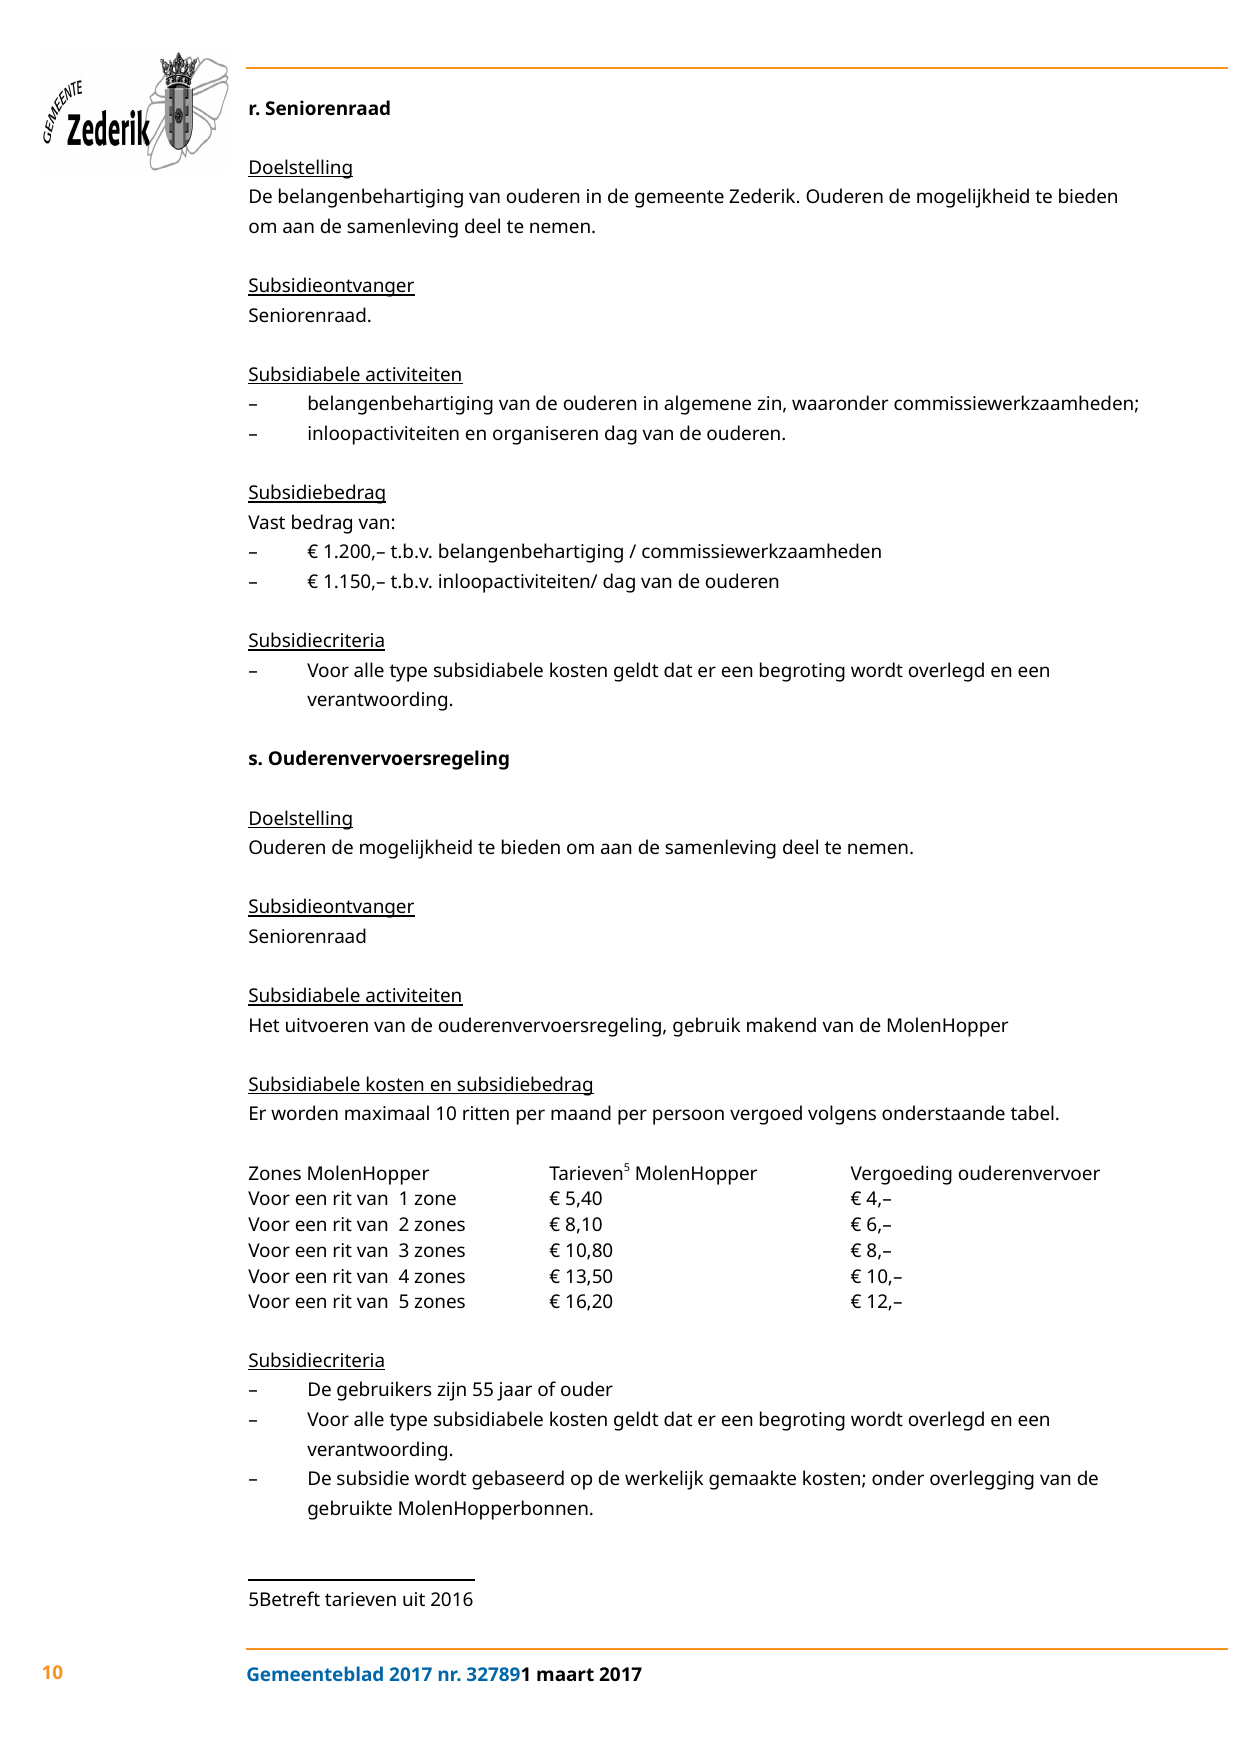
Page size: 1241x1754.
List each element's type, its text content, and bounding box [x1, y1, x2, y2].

table_cell € 5,40 [549, 1186, 850, 1211]
text Subsidiabele activiteiten [248, 982, 1152, 1008]
text Vast bedrag van: [248, 509, 1152, 535]
text Subsidiecriteria [248, 1347, 1152, 1373]
table_cell € 8,10 [549, 1211, 850, 1237]
list inloopactiviteiten en organiseren dag van de ouderen. [248, 420, 1152, 446]
text Er worden maximaal 10 ritten per maand per persoon vergoed volgens onderstaande tabel. [248, 1101, 1152, 1126]
text Subsidiabele activiteiten [248, 361, 1152, 387]
text Doelstelling [248, 805, 1152, 831]
table_cell € 8,– [850, 1237, 1152, 1263]
table_cell € 12,– [850, 1289, 1152, 1314]
table_cell € 6,– [850, 1211, 1152, 1237]
table_cell Voor een rit van 5 zones [248, 1289, 549, 1314]
list De subsidie wordt gebaseerd op de werkelijk gemaakte kosten; onder overlegging van de gebruikte MolenHopperbonnen. [248, 1465, 1152, 1521]
list Voor alle type subsidiabele kosten geldt dat er een begroting wordt overlegd en een verantwoording. [248, 1406, 1152, 1462]
text Seniorenraad. [248, 302, 1152, 328]
text Seniorenraad [248, 923, 1152, 949]
list De gebruikers zijn 55 jaar of ouder [248, 1377, 1152, 1402]
table_cell Voor een rit van 2 zones [248, 1211, 549, 1237]
table_header Vergoeding ouderenvervoer [850, 1160, 1152, 1186]
table_cell Voor een rit van 4 zones [248, 1263, 549, 1288]
table_header Tarieven MolenHopper [549, 1160, 850, 1186]
text De belangenbehartiging van ouderen in de gemeente Zederik. Ouderen de mogelijkheid te bieden om aan de samenleving deel te nemen. [248, 183, 1152, 239]
table_cell € 4,– [850, 1186, 1152, 1211]
table_cell € 10,80 [549, 1237, 850, 1263]
table_cell € 16,20 [549, 1289, 850, 1314]
text Het uitvoeren van de ouderenvervoersregeling, gebruik makend van de MolenHopper [248, 1012, 1152, 1038]
text Subsidieontvanger [248, 272, 1152, 298]
table_header Zones MolenHopper [248, 1160, 549, 1186]
list belangenbehartiging van de ouderen in algemene zin, waaronder commissiewerkzaamheden; [248, 391, 1152, 416]
text Ouderen de mogelijkheid te bieden om aan de samenleving deel te nemen. [248, 834, 1152, 860]
table_cell € 10,– [850, 1263, 1152, 1288]
list € 1.150,– t.b.v. inloopactiviteiten/ dag van de ouderen [248, 568, 1152, 594]
text s. Ouderenvervoersregeling [248, 746, 1152, 771]
picture [41, 47, 231, 172]
table_cell € 13,50 [549, 1263, 850, 1288]
list Voor alle type subsidiabele kosten geldt dat er een begroting wordt overlegd en een verantwoording. [248, 657, 1152, 712]
table_cell Voor een rit van 1 zone [248, 1186, 549, 1211]
text Doelstelling [248, 154, 1152, 180]
text Subsidiebedrag [248, 479, 1152, 505]
list € 1.200,– t.b.v. belangenbehartiging / commissiewerkzaamheden [248, 538, 1152, 564]
table_cell Voor een rit van 3 zones [248, 1237, 549, 1263]
text r. Seniorenraad [248, 95, 1152, 121]
text Subsidiabele kosten en subsidiebedrag [248, 1071, 1152, 1097]
text Subsidiecriteria [248, 627, 1152, 653]
text Subsidieontvanger [248, 893, 1152, 919]
